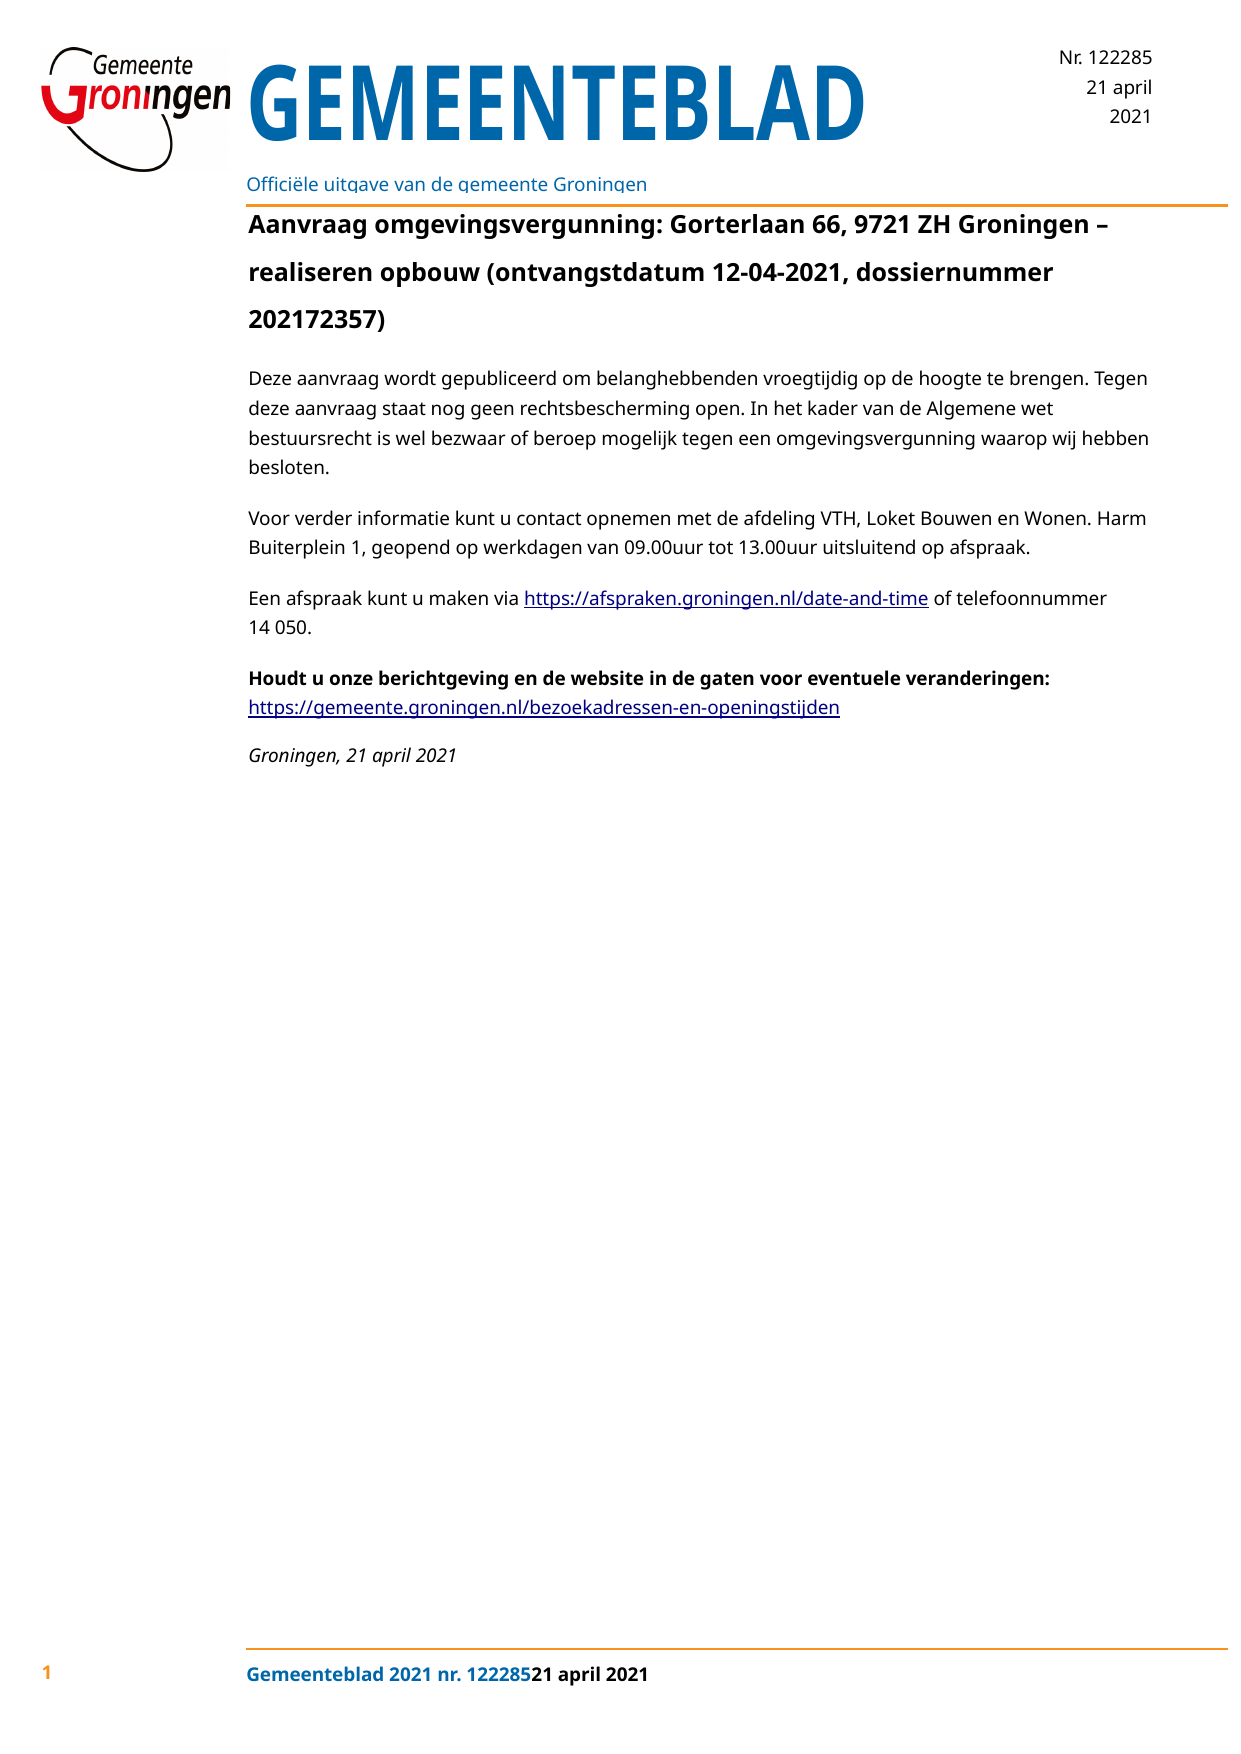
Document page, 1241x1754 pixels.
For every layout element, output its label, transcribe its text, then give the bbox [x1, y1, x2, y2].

text Voor verder informatie kunt u contact opnemen met de afdeling VTH, Loket Bouwen en Wonen. Harm Buiterplein 1, geopend op werkdagen van 09.00uur tot 13.00uur uitsluitend op afspraak. [248, 505, 1152, 560]
text Deze aanvraag wordt gepubliceerd om belanghebbenden vroegtijdig op de hoogte te brengen. Tegen deze aanvraag staat nog geen rechtsbescherming open. In het kader van de Algemene wet bestuursrecht is wel bezwaar of beroep mogelijk tegen een omgevingsvergunning waarop wij hebben besloten. [248, 366, 1152, 480]
text Een afspraak kunt u maken via https://afspraken.groningen.nl/date-and-time of telefoonnummer 14 050. [248, 585, 1152, 640]
text Aanvraag omgevingsvergunning: Gorterlaan 66, 9721 ZH Groningen – realiseren opbouw (ontvangstdatum 12-04-2021, dossiernummer 202172357) [248, 207, 1152, 336]
text Groningen, 21 april 2021 [248, 742, 1152, 768]
picture [41, 47, 231, 172]
text Houdt u onze berichtgeving en de website in de gaten voor eventuele veranderingen: https://gemeente.groningen.nl/bezoekadressen-en-openingstijden [248, 665, 1152, 720]
